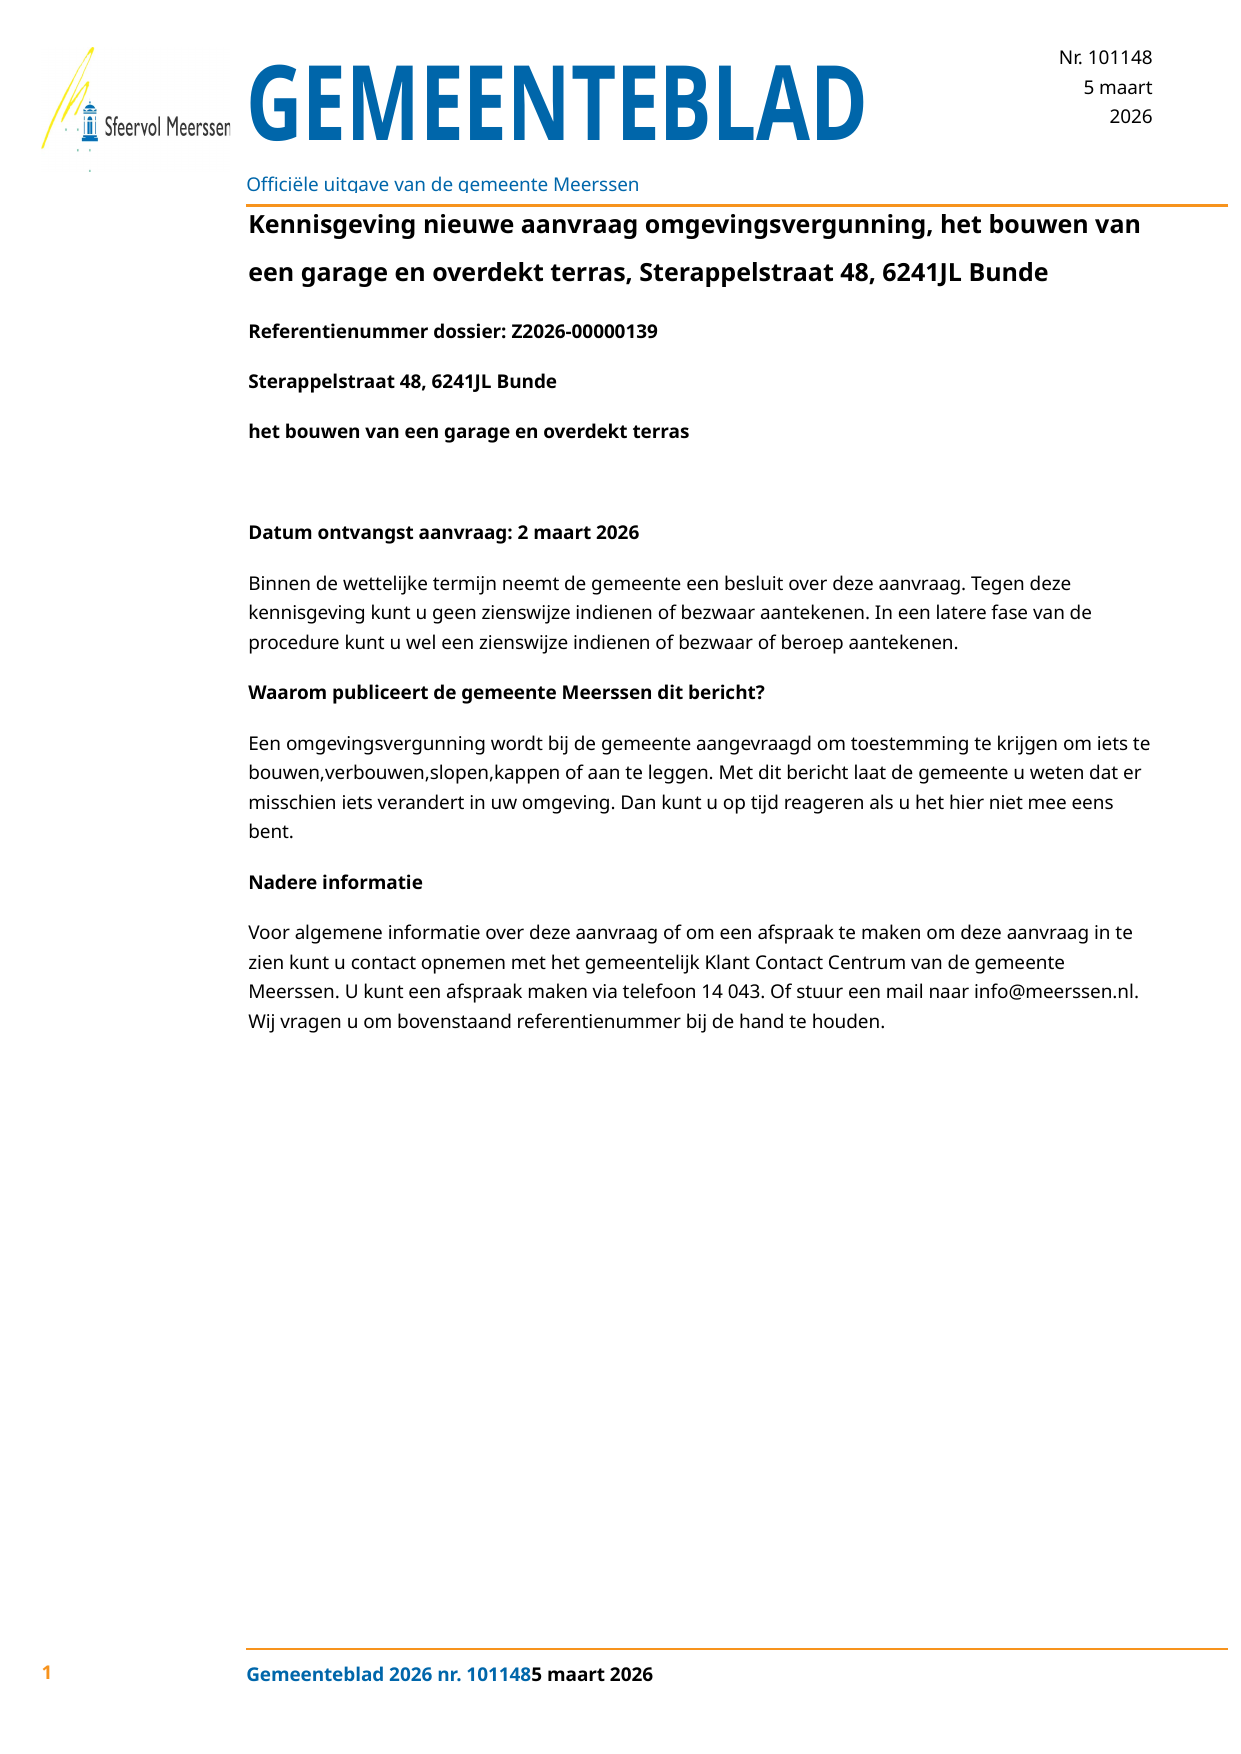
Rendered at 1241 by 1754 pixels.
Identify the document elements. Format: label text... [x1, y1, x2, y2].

text Binnen de wettelijke termijn neemt de gemeente een besluit over deze aanvraag. Tegen deze kennisgeving kunt u geen zienswijze indienen of bezwaar aantekenen. In een latere fase van de procedure kunt u wel een zienswijze indienen of bezwaar of beroep aantekenen. [248, 570, 1152, 655]
text Waarom publiceert de gemeente Meerssen dit bericht? [248, 679, 1152, 705]
text het bouwen van een garage en overdekt terras [248, 419, 1152, 444]
text Sterappelstraat 48, 6241JL Bunde [248, 368, 1152, 394]
text Kennisgeving nieuwe aanvraag omgevingsvergunning, het bouwen van een garage en overdekt terras, Sterappelstraat 48, 6241JL Bunde [248, 207, 1152, 288]
picture [41, 47, 231, 172]
text Voor algemene informatie over deze aanvraag of om een afspraak te maken om deze aanvraag in te zien kunt u contact opnemen met het gemeentelijk Klant Contact Centrum van de gemeente Meerssen. U kunt een afspraak maken via telefoon 14 043. Of stuur een mail naar info@meerssen.nl. Wij vragen u om bovenstaand referentienummer bij de hand te houden. [248, 919, 1152, 1034]
text Datum ontvangst aanvraag: 2 maart 2026 [248, 519, 1152, 545]
text Referentienummer dossier: Z2026-00000139 [248, 318, 1152, 344]
text Nadere informatie [248, 869, 1152, 895]
text Een omgevingsvergunning wordt bij de gemeente aangevraagd om toestemming te krijgen om iets te bouwen,verbouwen,slopen,kappen of aan te leggen. Met dit bericht laat de gemeente u weten dat er misschien iets verandert in uw omgeving. Dan kunt u op tijd reageren als u het hier niet mee eens bent. [248, 730, 1152, 844]
